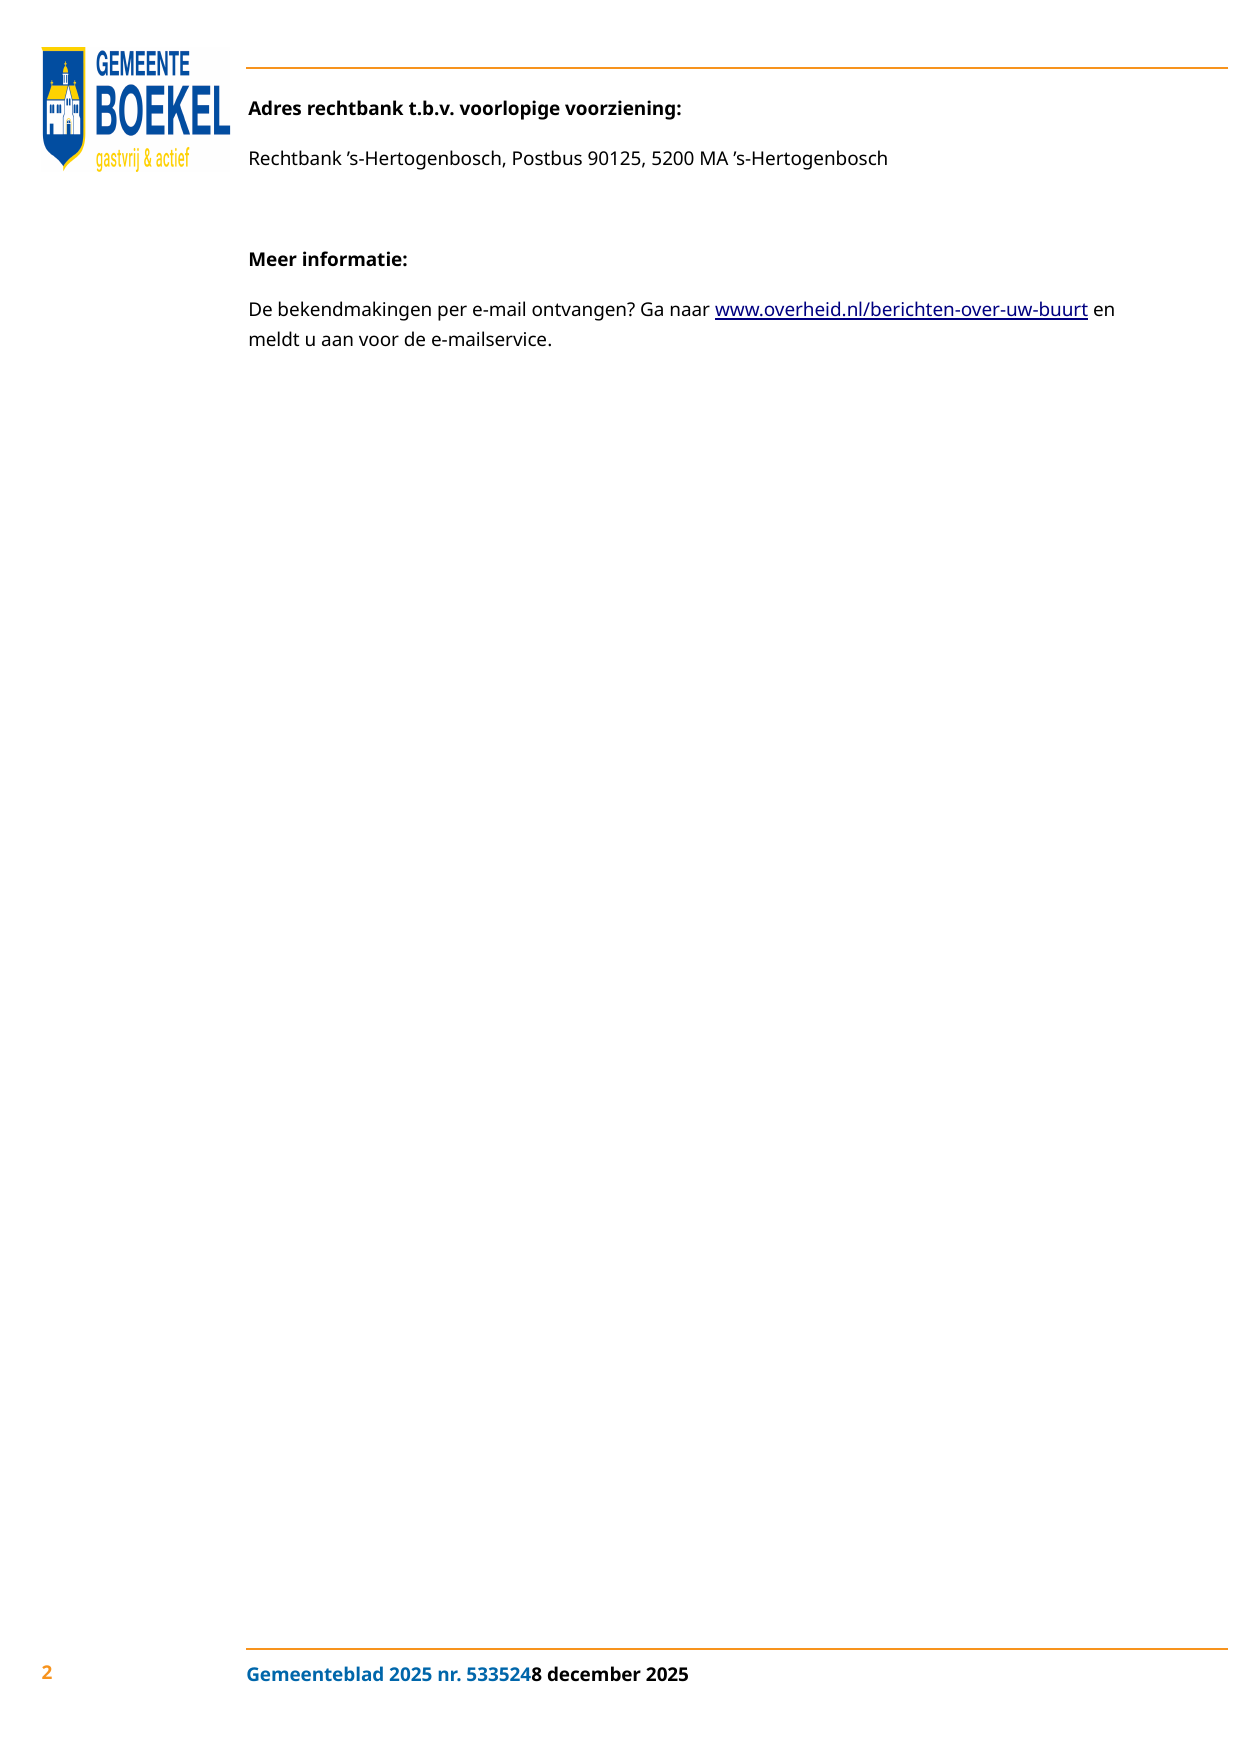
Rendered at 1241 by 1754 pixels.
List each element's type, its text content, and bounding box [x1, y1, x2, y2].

text Rechtbank ’s-Hertogenbosch, Postbus 90125, 5200 MA ’s-Hertogenbosch [248, 145, 1152, 171]
text Adres rechtbank t.b.v. voorlopige voorziening: [248, 95, 1152, 121]
picture [41, 47, 231, 172]
text De bekendmakingen per e-mail ontvangen? Ga naar www.overheid.nl/berichten-over-uw-buurt en meldt u aan voor de e-mailservice. [248, 296, 1152, 352]
text Meer informatie: [248, 246, 1152, 272]
